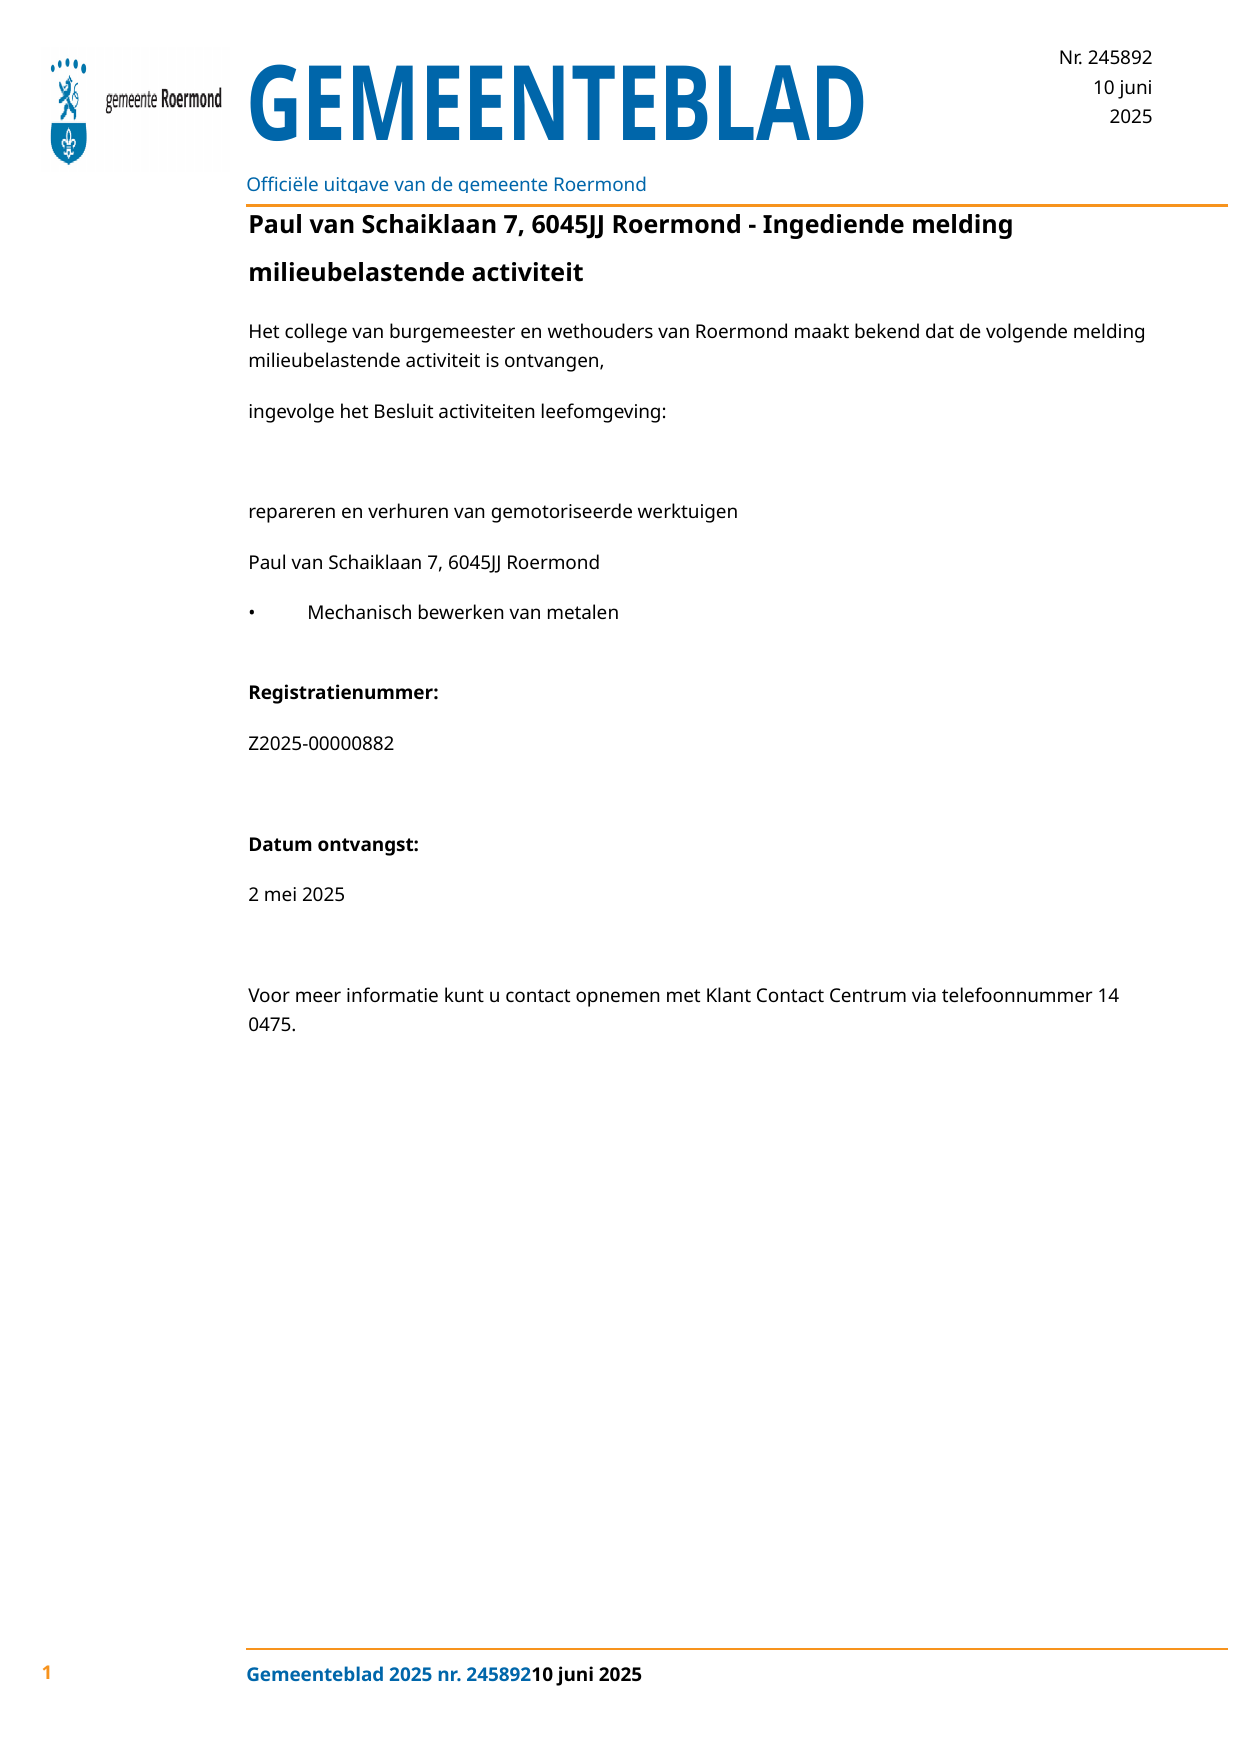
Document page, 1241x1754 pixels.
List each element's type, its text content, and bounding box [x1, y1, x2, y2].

text Voor meer informatie kunt u contact opnemen met Klant Contact Centrum via telefoonnummer 14 0475. [248, 982, 1152, 1037]
picture [41, 47, 231, 172]
text Het college van burgemeester en wethouders van Roermond maakt bekend dat de volgende melding milieubelastende activiteit is ontvangen, [248, 318, 1152, 373]
text Registratienummer: [248, 679, 1152, 705]
text repareren en verhuren van gemotoriseerde werktuigen [248, 499, 1152, 524]
text ingevolge het Besluit activiteiten leefomgeving: [248, 398, 1152, 424]
text Paul van Schaiklaan 7, 6045JJ Roermond [248, 549, 1152, 575]
text Paul van Schaiklaan 7, 6045JJ Roermond - Ingediende melding milieubelastende activiteit [248, 207, 1152, 288]
text Z2025-00000882 [248, 730, 1152, 756]
list Mechanisch bewerken van metalen [248, 599, 1152, 625]
text Datum ontvangst: [248, 831, 1152, 857]
text 2 mei 2025 [248, 881, 1152, 907]
